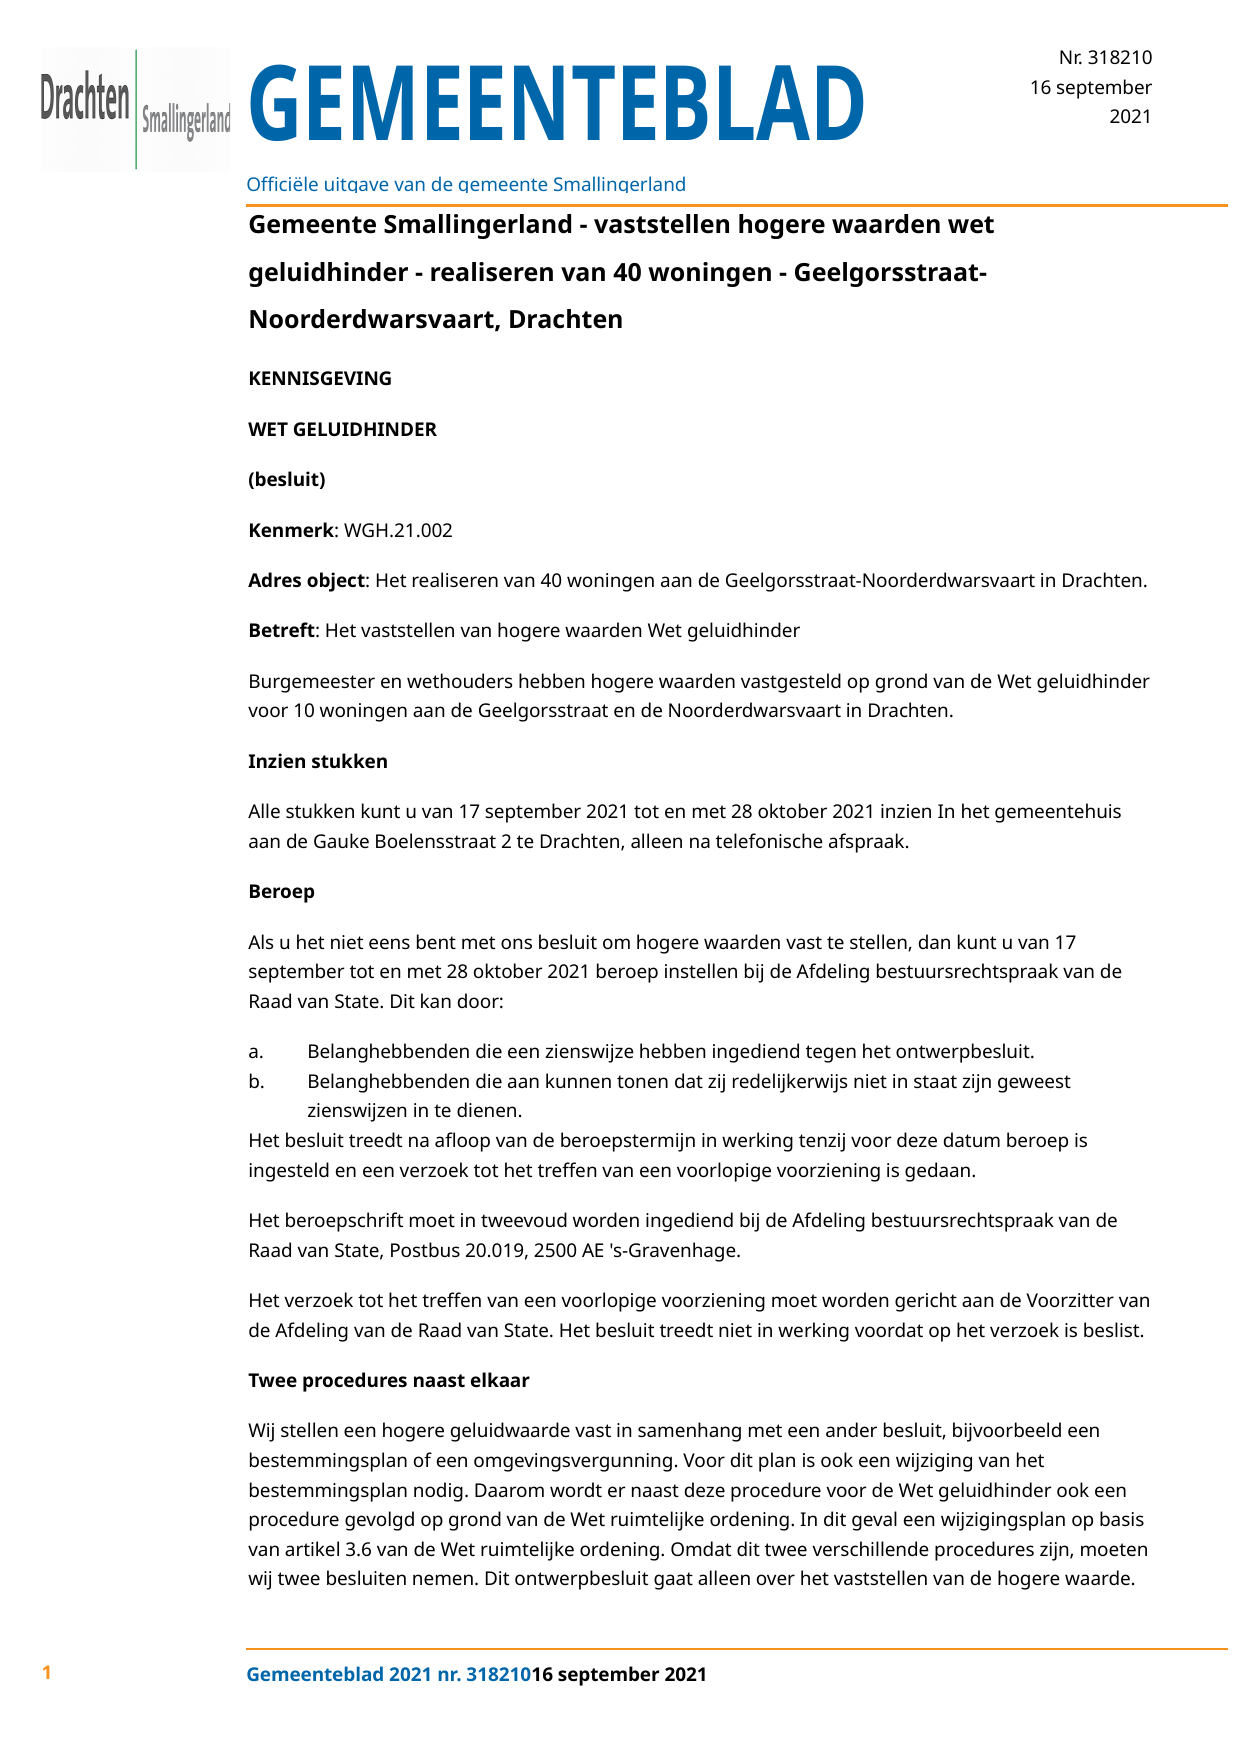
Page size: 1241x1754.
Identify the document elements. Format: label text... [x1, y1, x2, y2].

text Inzien stukken [248, 748, 1152, 774]
text Twee procedures naast elkaar [248, 1367, 1152, 1393]
list Belanghebbenden die aan kunnen tonen dat zij redelijkerwijs niet in staat zijn geweest zienswijzen in te dienen. [248, 1068, 1152, 1123]
text KENNISGEVING [248, 366, 1152, 391]
text Burgemeester en wethouders hebben hogere waarden vastgesteld op grond van de Wet geluidhinder voor 10 woningen aan de Geelgorsstraat en de Noorderdwarsvaart in Drachten. [248, 668, 1152, 723]
picture [41, 47, 231, 172]
text Adres object: Het realiseren van 40 woningen aan de Geelgorsstraat-Noorderdwarsvaart in Drachten. [248, 567, 1152, 593]
text Betreft: Het vaststellen van hogere waarden Wet geluidhinder [248, 618, 1152, 643]
text WET GELUIDHINDER [248, 416, 1152, 442]
text Kenmerk: WGH.21.002 [248, 517, 1152, 542]
text Het besluit treedt na afloop van de beroepstermijn in werking tenzij voor deze datum beroep is ingesteld en een verzoek tot het treffen van een voorlopige voorziening is gedaan. [248, 1127, 1152, 1182]
list Belanghebbenden die een zienswijze hebben ingediend tegen het ontwerpbesluit. [248, 1038, 1152, 1064]
text Het verzoek tot het treffen van een voorlopige voorziening moet worden gericht aan de Voorzitter van de Afdeling van de Raad van State. Het besluit treedt niet in werking voordat op het verzoek is beslist. [248, 1287, 1152, 1342]
text Het beroepschrift moet in tweevoud worden ingediend bij de Afdeling bestuursrechtspraak van de Raad van State, Postbus 20.019, 2500 AE 's-Gravenhage. [248, 1207, 1152, 1262]
text Beroep [248, 878, 1152, 904]
text (besluit) [248, 466, 1152, 492]
text Gemeente Smallingerland - vaststellen hogere waarden wet geluidhinder - realiseren van 40 woningen - Geelgorsstraat-Noorderdwarsvaart, Drachten [248, 207, 1152, 336]
text Alle stukken kunt u van 17 september 2021 tot en met 28 oktober 2021 inzien In het gemeentehuis aan de Gauke Boelensstraat 2 te Drachten, alleen na telefonische afspraak. [248, 798, 1152, 854]
text Als u het niet eens bent met ons besluit om hogere waarden vast te stellen, dan kunt u van 17 september tot en met 28 oktober 2021 beroep instellen bij de Afdeling bestuursrechtspraak van de Raad van State. Dit kan door: [248, 929, 1152, 1014]
text Wij stellen een hogere geluidwaarde vast in samenhang met een ander besluit, bijvoorbeeld een bestemmingsplan of een omgevingsvergunning. Voor dit plan is ook een wijziging van het bestemmingsplan nodig. Daarom wordt er naast deze procedure voor de Wet geluidhinder ook een procedure gevolgd op grond van de Wet ruimtelijke ordening. In dit geval een wijzigingsplan op basis van artikel 3.6 van de Wet ruimtelijke ordening. Omdat dit twee verschillende procedures zijn, moeten wij twee besluiten nemen. Dit ontwerpbesluit gaat alleen over het vaststellen van de hogere waarde. [248, 1418, 1152, 1591]
